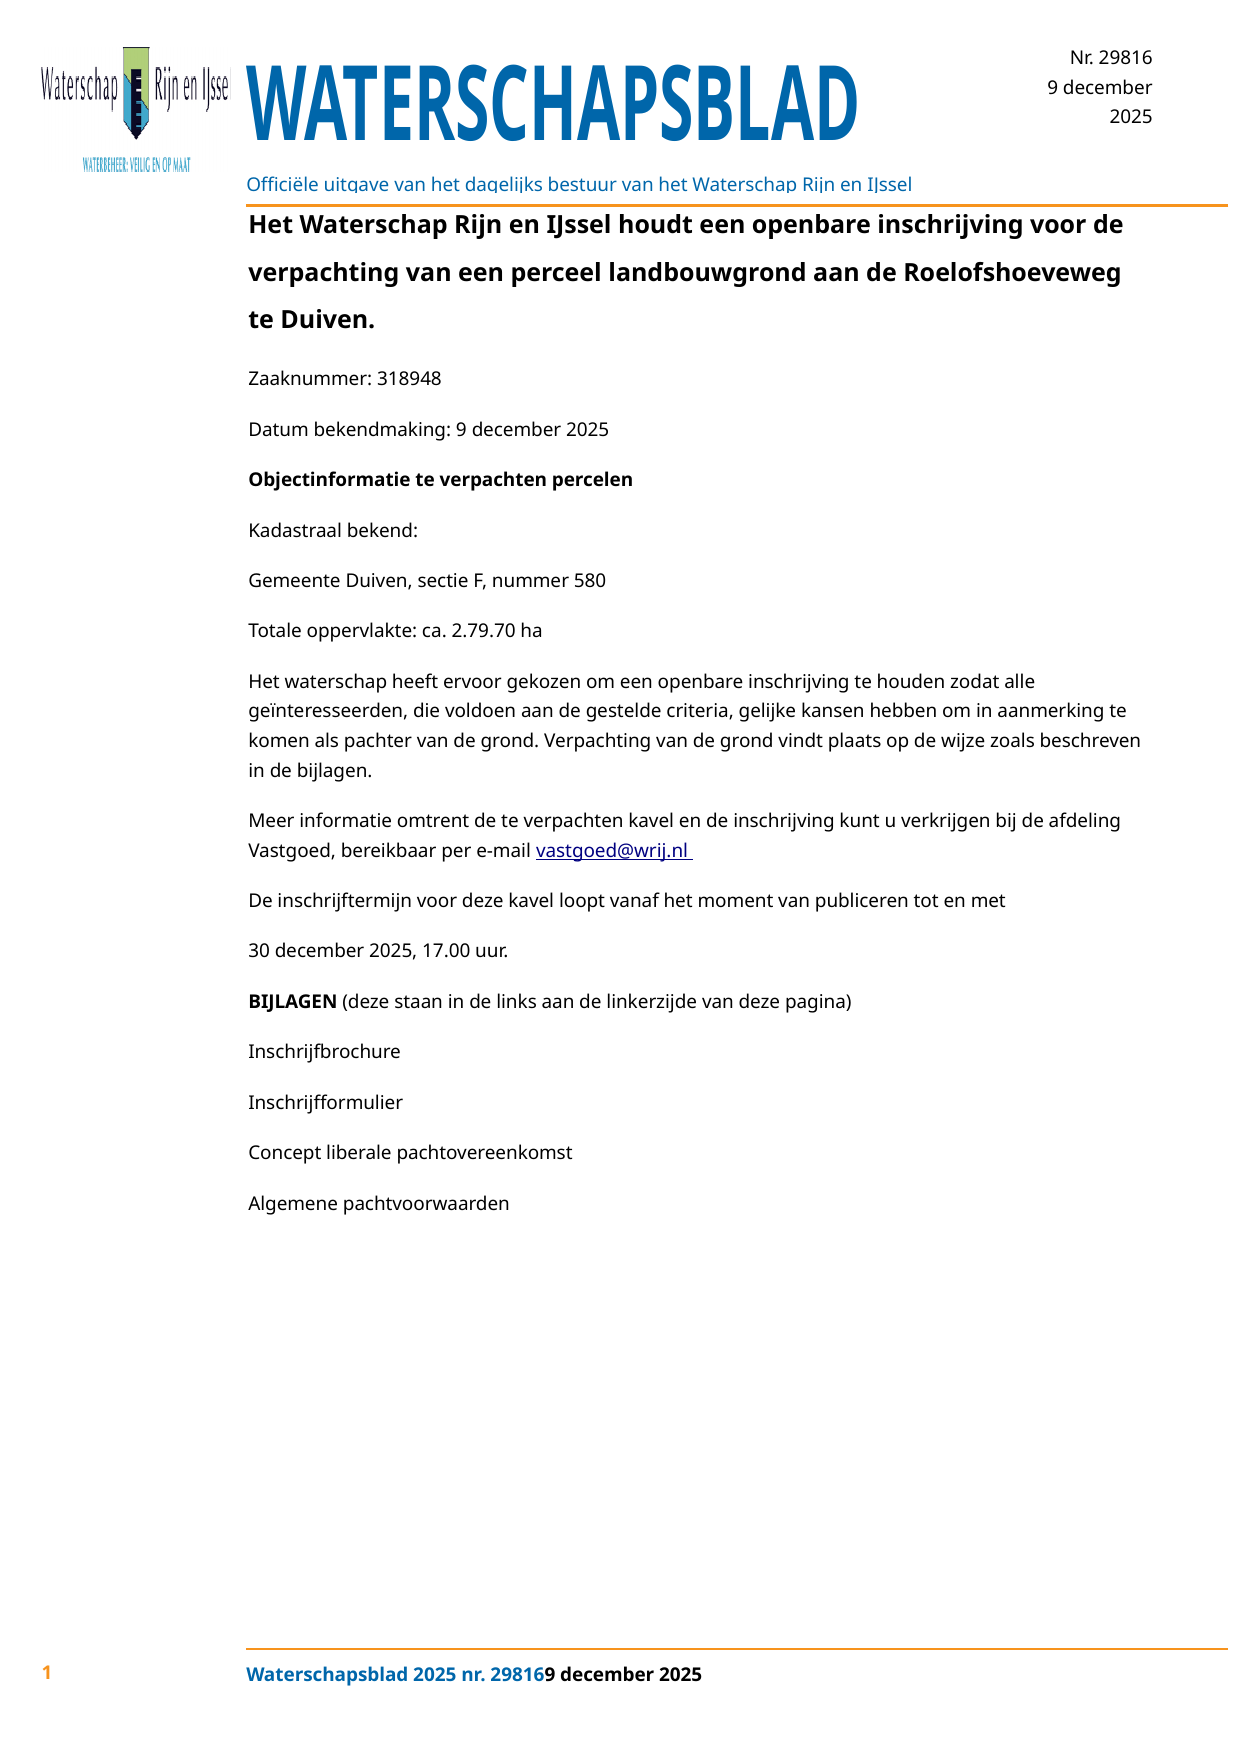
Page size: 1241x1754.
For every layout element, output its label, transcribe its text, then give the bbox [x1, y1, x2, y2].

text Gemeente Duiven, sectie F, nummer 580 [248, 567, 1152, 593]
text Algemene pachtvoorwaarden [248, 1190, 1152, 1215]
text Het waterschap heeft ervoor gekozen om een openbare inschrijving te houden zodat alle geïnteresseerden, die voldoen aan de gestelde criteria, gelijke kansen hebben om in aanmerking te komen als pachter van de grond. Verpachting van de grond vindt plaats op de wijze zoals beschreven in de bijlagen. [248, 668, 1152, 782]
text Totale oppervlakte: ca. 2.79.70 ha [248, 618, 1152, 643]
text Objectinformatie te verpachten percelen [248, 466, 1152, 492]
text Inschrijfbrochure [248, 1038, 1152, 1064]
text Kadastraal bekend: [248, 517, 1152, 542]
text Concept liberale pachtovereenkomst [248, 1139, 1152, 1165]
text De inschrijftermijn voor deze kavel loopt vanaf het moment van publiceren tot en met [248, 887, 1152, 913]
text 30 december 2025, 17.00 uur. [248, 938, 1152, 963]
text Datum bekendmaking: 9 december 2025 [248, 416, 1152, 442]
text Inschrijfformulier [248, 1089, 1152, 1114]
text Het Waterschap Rijn en IJssel houdt een openbare inschrijving voor de verpachting van een perceel landbouwgrond aan de Roelofshoeveweg te Duiven. [248, 207, 1152, 336]
picture [41, 47, 231, 172]
text BIJLAGEN (deze staan in de links aan de linkerzijde van deze pagina) [248, 988, 1152, 1014]
text Zaaknummer: 318948 [248, 366, 1152, 391]
text Meer informatie omtrent de te verpachten kavel en de inschrijving kunt u verkrijgen bij de afdeling Vastgoed, bereikbaar per e-mail vastgoed@wrij.nl [248, 807, 1152, 862]
